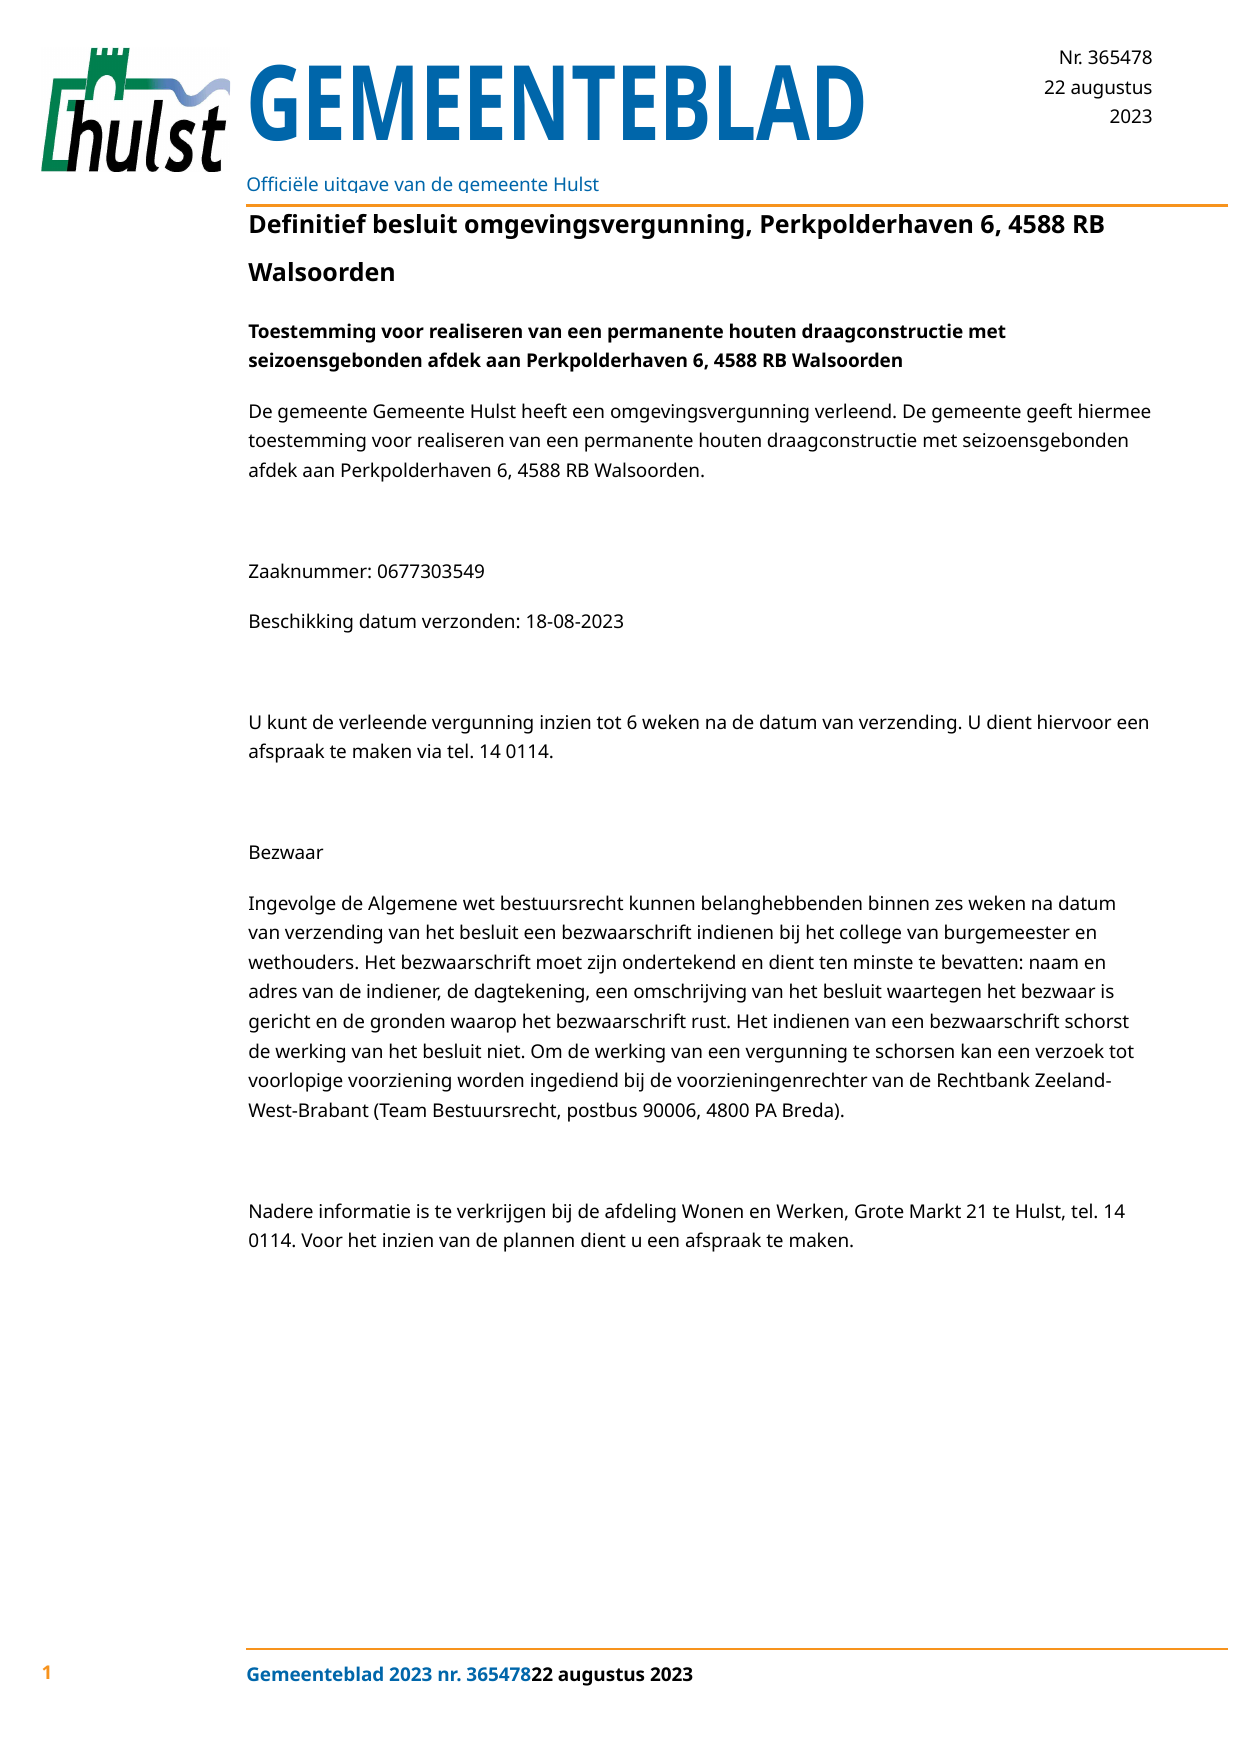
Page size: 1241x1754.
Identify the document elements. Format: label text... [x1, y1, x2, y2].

text Bezwaar [248, 839, 1152, 865]
text Definitief besluit omgevingsvergunning, Perkpolderhaven 6, 4588 RB Walsoorden [248, 207, 1152, 288]
text Ingevolge de Algemene wet bestuursrecht kunnen belanghebbenden binnen zes weken na datum van verzending van het besluit een bezwaarschrift indienen bij het college van burgemeester en wethouders. Het bezwaarschrift moet zijn ondertekend en dient ten minste te bevatten: naam en adres van de indiener, de dagtekening, een omschrijving van het besluit waartegen het bezwaar is gericht en de gronden waarop het bezwaarschrift rust. Het indienen van een bezwaarschrift schorst de werking van het besluit niet. Om de werking van een vergunning te schorsen kan een verzoek tot voorlopige voorziening worden ingediend bij de voorzieningenrechter van de Rechtbank Zeeland-West-Brabant (Team Bestuursrecht, postbus 90006, 4800 PA Breda). [248, 890, 1152, 1123]
text Zaaknummer: 0677303549 [248, 558, 1152, 584]
text Beschikking datum verzonden: 18-08-2023 [248, 608, 1152, 634]
text Toestemming voor realiseren van een permanente houten draagconstructie met seizoensgebonden afdek aan Perkpolderhaven 6, 4588 RB Walsoorden [248, 318, 1152, 373]
text De gemeente Gemeente Hulst heeft een omgevingsvergunning verleend. De gemeente geeft hiermee toestemming voor realiseren van een permanente houten draagconstructie met seizoensgebonden afdek aan Perkpolderhaven 6, 4588 RB Walsoorden. [248, 398, 1152, 483]
text U kunt de verleende vergunning inzien tot 6 weken na de datum van verzending. U dient hiervoor een afspraak te maken via tel. 14 0114. [248, 709, 1152, 764]
picture [41, 47, 231, 172]
text Nadere informatie is te verkrijgen bij de afdeling Wonen en Werken, Grote Markt 21 te Hulst, tel. 14 0114. Voor het inzien van de plannen dient u een afspraak te maken. [248, 1198, 1152, 1253]
